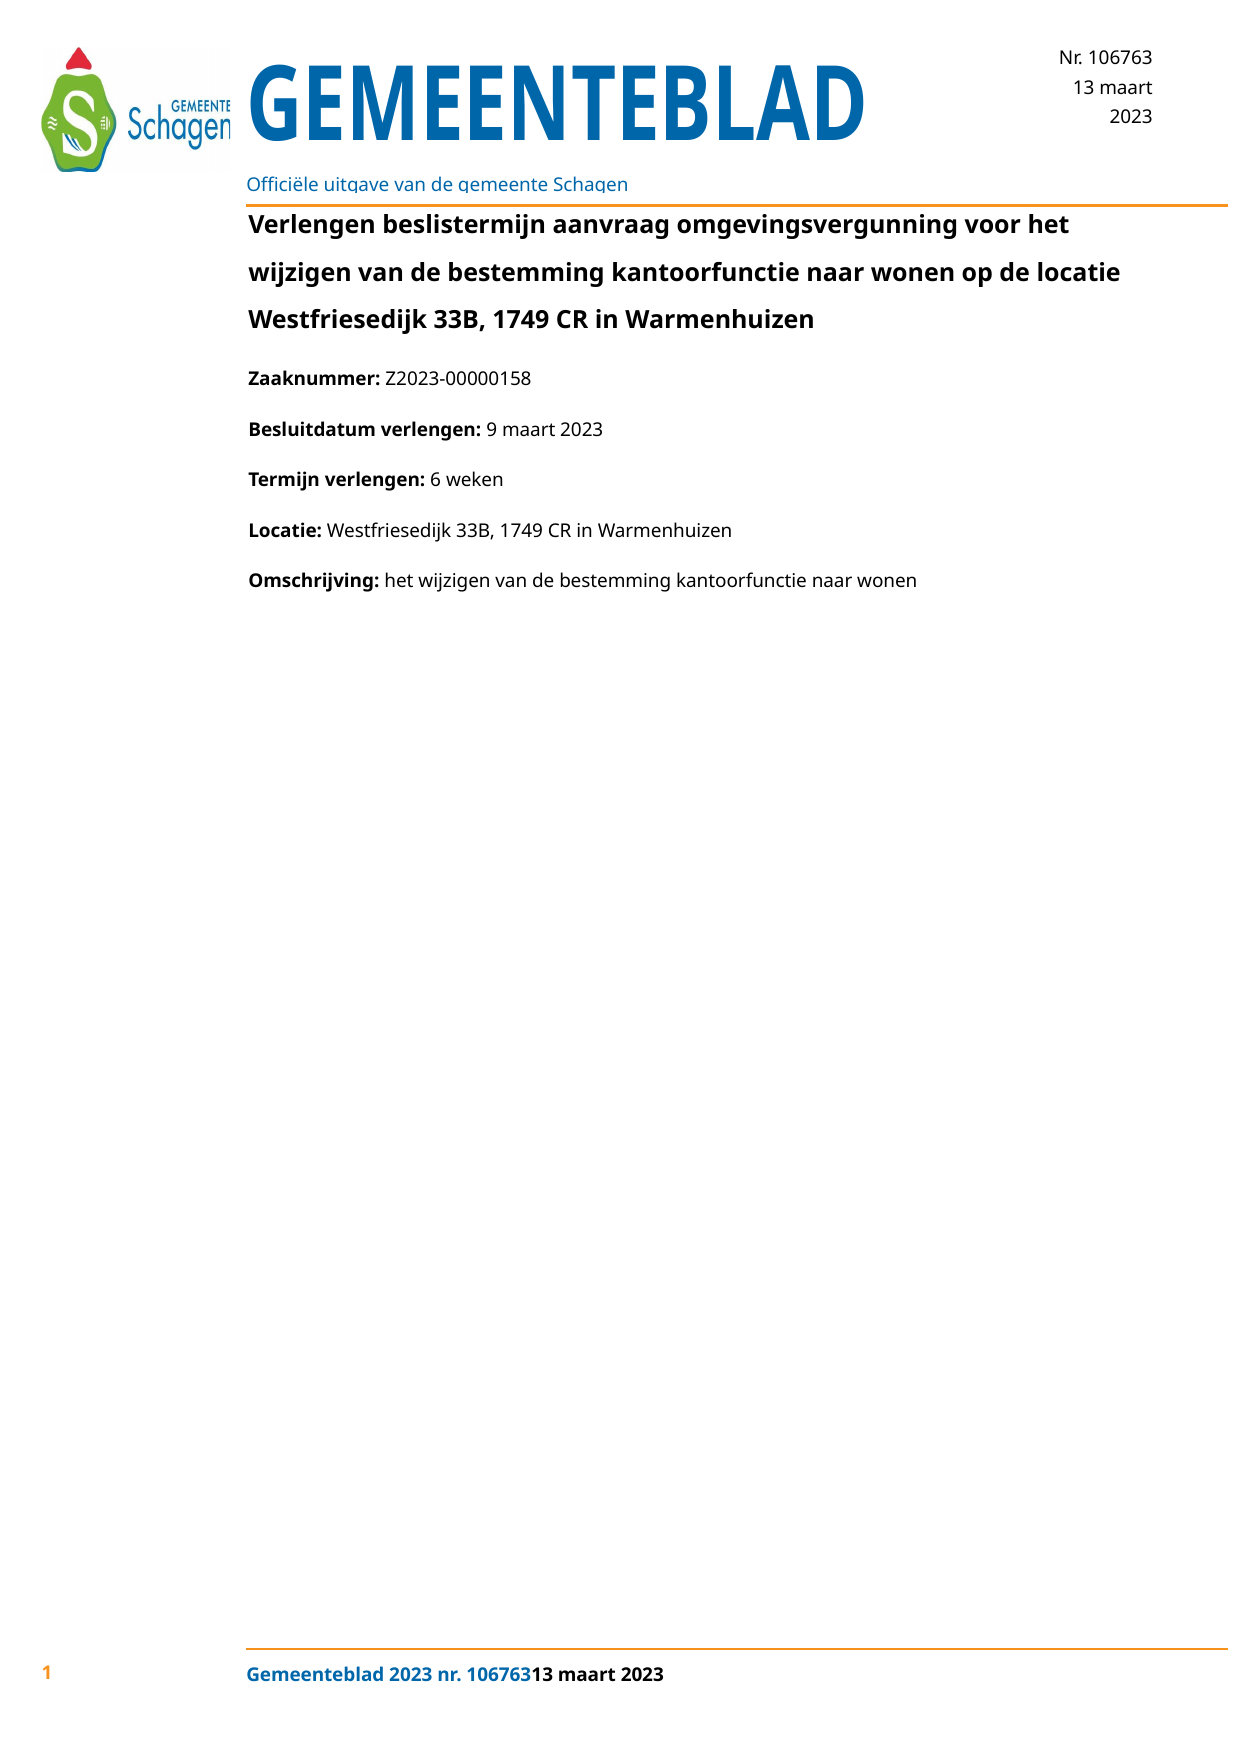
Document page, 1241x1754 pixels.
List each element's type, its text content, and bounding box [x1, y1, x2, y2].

text Omschrijving: het wijzigen van de bestemming kantoorfunctie naar wonen [248, 567, 1152, 593]
text Zaaknummer: Z2023-00000158 [248, 366, 1152, 391]
text Locatie: Westfriesedijk 33B, 1749 CR in Warmenhuizen [248, 517, 1152, 542]
text Verlengen beslistermijn aanvraag omgevingsvergunning voor het wijzigen van de bestemming kantoorfunctie naar wonen op de locatie Westfriesedijk 33B, 1749 CR in Warmenhuizen [248, 207, 1152, 336]
text Besluitdatum verlengen: 9 maart 2023 [248, 416, 1152, 442]
text Termijn verlengen: 6 weken [248, 466, 1152, 492]
picture [41, 47, 231, 172]
